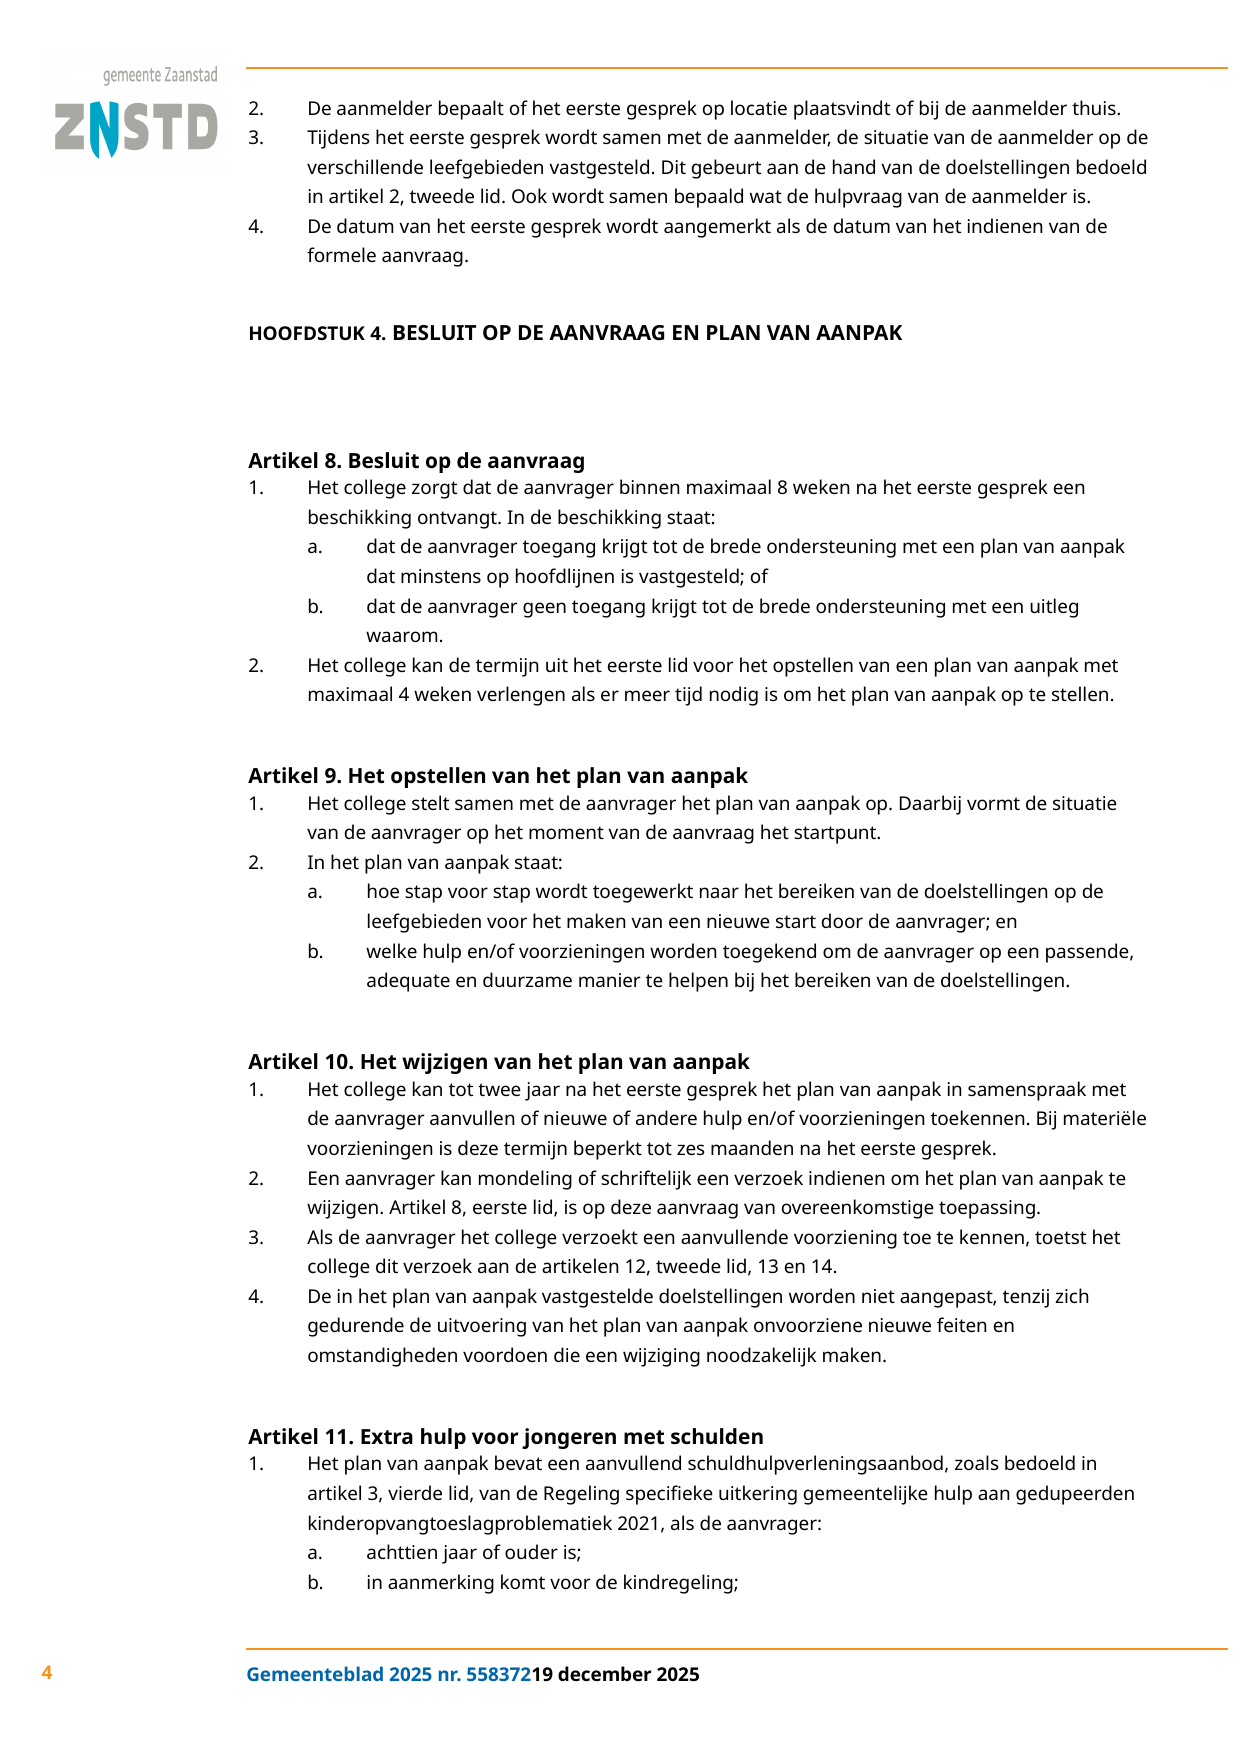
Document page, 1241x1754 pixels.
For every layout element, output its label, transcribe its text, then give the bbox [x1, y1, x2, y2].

list Als de aanvrager het college verzoekt een aanvullende voorziening toe te kennen, toetst het college dit verzoek aan de artikelen 12, tweede lid, 13 en 14. [248, 1224, 1152, 1279]
picture [41, 47, 231, 172]
list Een aanvrager kan mondeling of schriftelijk een verzoek indienen om het plan van aanpak te wijzigen. Artikel 8, eerste lid, is op deze aanvraag van overeenkomstige toepassing. [248, 1165, 1152, 1220]
list in aanmerking komt voor de kindregeling; [307, 1569, 1152, 1595]
list dat de aanvrager geen toegang krijgt tot de brede ondersteuning met een uitleg waarom. [307, 593, 1152, 648]
list Het college zorgt dat de aanvrager binnen maximaal 8 weken na het eerste gesprek een beschikking ontvangt. In de beschikking staat: [248, 474, 1152, 530]
list Tijdens het eerste gesprek wordt samen met de aanmelder, de situatie van de aanmelder op de verschillende leefgebieden vastgesteld. Dit gebeurt aan de hand van de doelstellingen bedoeld in artikel 2, tweede lid. Ook wordt samen bepaald wat de hulpvraag van de aanmelder is. [248, 124, 1152, 209]
list De aanmelder bepaalt of het eerste gesprek op locatie plaatsvindt of bij de aanmelder thuis. [248, 95, 1152, 121]
text Artikel 8. Besluit op de aanvraag [248, 446, 1152, 474]
list dat de aanvrager toegang krijgt tot de brede ondersteuning met een plan van aanpak dat minstens op hoofdlijnen is vastgesteld; of [307, 534, 1152, 589]
list De datum van het eerste gesprek wordt aangemerkt als de datum van het indienen van de formele aanvraag. [248, 213, 1152, 268]
text Artikel 11. Extra hulp voor jongeren met schulden [248, 1422, 1152, 1451]
text Artikel 10. Het wijzigen van het plan van aanpak [248, 1047, 1152, 1076]
list In het plan van aanpak staat: [248, 849, 1152, 875]
list welke hulp en/of voorzieningen worden toegekend om de aanvrager op een passende, adequate en duurzame manier te helpen bij het bereiken van de doelstellingen. [307, 938, 1152, 993]
list Het college stelt samen met de aanvrager het plan van aanpak op. Daarbij vormt de situatie van de aanvrager op het moment van de aanvraag het startpunt. [248, 790, 1152, 845]
list hoe stap voor stap wordt toegewerkt naar het bereiken van de doelstellingen op de leefgebieden voor het maken van een nieuwe start door de aanvrager; en [307, 879, 1152, 934]
list Het college kan tot twee jaar na het eerste gesprek het plan van aanpak in samenspraak met de aanvrager aanvullen of nieuwe of andere hulp en/of voorzieningen toekennen. Bij materiële voorzieningen is deze termijn beperkt tot zes maanden na het eerste gesprek. [248, 1076, 1152, 1161]
list De in het plan van aanpak vastgestelde doelstellingen worden niet aangepast, tenzij zich gedurende de uitvoering van het plan van aanpak onvoorziene nieuwe feiten en omstandigheden voordoen die een wijziging noodzakelijk maken. [248, 1283, 1152, 1368]
list achttien jaar of ouder is; [307, 1539, 1152, 1565]
text Artikel 9. Het opstellen van het plan van aanpak [248, 762, 1152, 790]
text HOOFDSTUK 4. BESLUIT OP DE AANVRAAG EN PLAN VAN AANPAK [248, 318, 1152, 346]
list Het plan van aanpak bevat een aanvullend schuldhulpverleningsaanbod, zoals bedoeld in artikel 3, vierde lid, van de Regeling specifieke uitkering gemeentelijke hulp aan gedupeerden kinderopvangtoeslagproblematiek 2021, als de aanvrager: [248, 1451, 1152, 1536]
list Het college kan de termijn uit het eerste lid voor het opstellen van een plan van aanpak met maximaal 4 weken verlengen als er meer tijd nodig is om het plan van aanpak op te stellen. [248, 652, 1152, 707]
